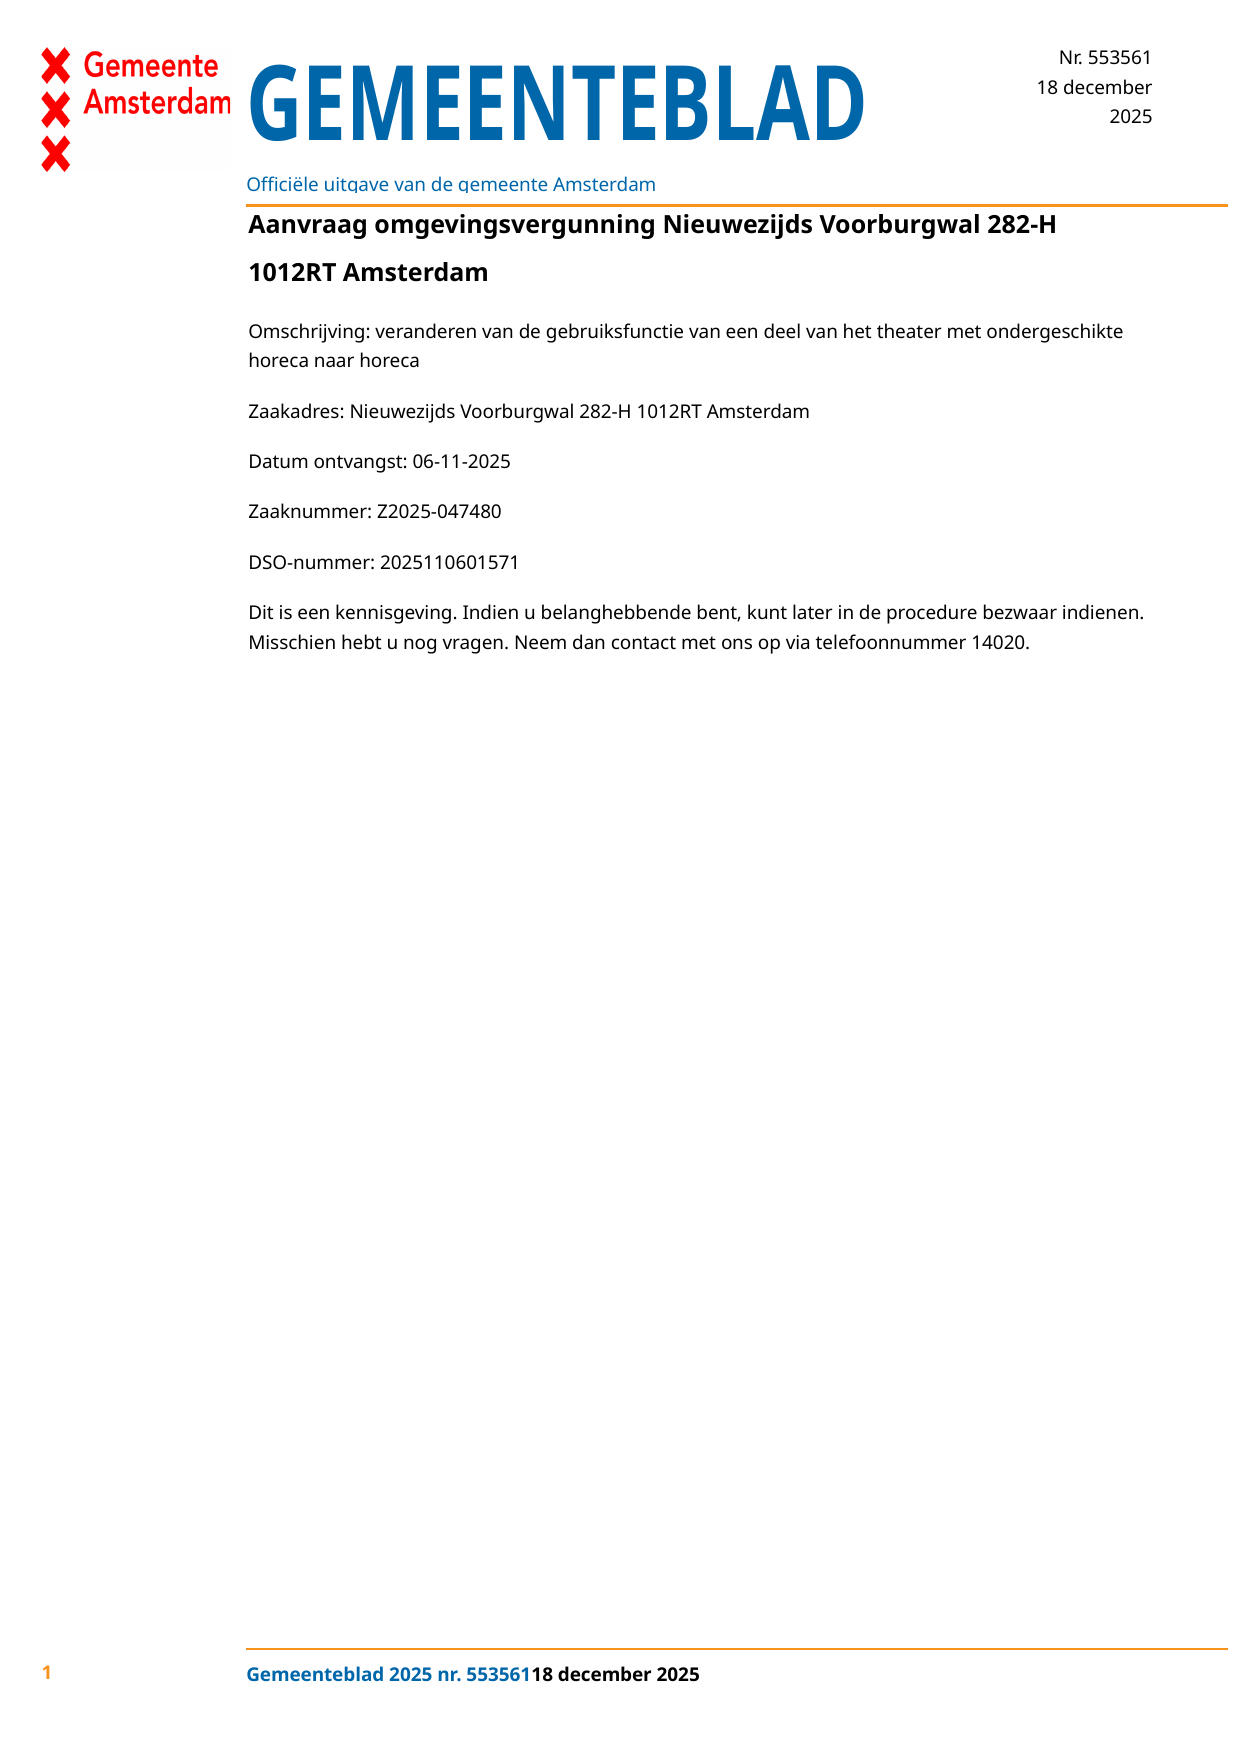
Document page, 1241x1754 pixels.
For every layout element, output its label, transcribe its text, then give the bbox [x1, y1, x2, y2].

text Zaakadres: Nieuwezijds Voorburgwal 282-H 1012RT Amsterdam [248, 398, 1152, 424]
text Datum ontvangst: 06-11-2025 [248, 448, 1152, 474]
text Aanvraag omgevingsvergunning Nieuwezijds Voorburgwal 282-H 1012RT Amsterdam [248, 207, 1152, 288]
text Zaaknummer: Z2025-047480 [248, 499, 1152, 524]
picture [41, 47, 231, 172]
text DSO-nummer: 2025110601571 [248, 549, 1152, 575]
text Dit is een kennisgeving. Indien u belanghebbende bent, kunt later in de procedure bezwaar indienen. Misschien hebt u nog vragen. Neem dan contact met ons op via telefoonnummer 14020. [248, 599, 1152, 655]
text Omschrijving: veranderen van de gebruiksfunctie van een deel van het theater met ondergeschikte horeca naar horeca [248, 318, 1152, 373]
